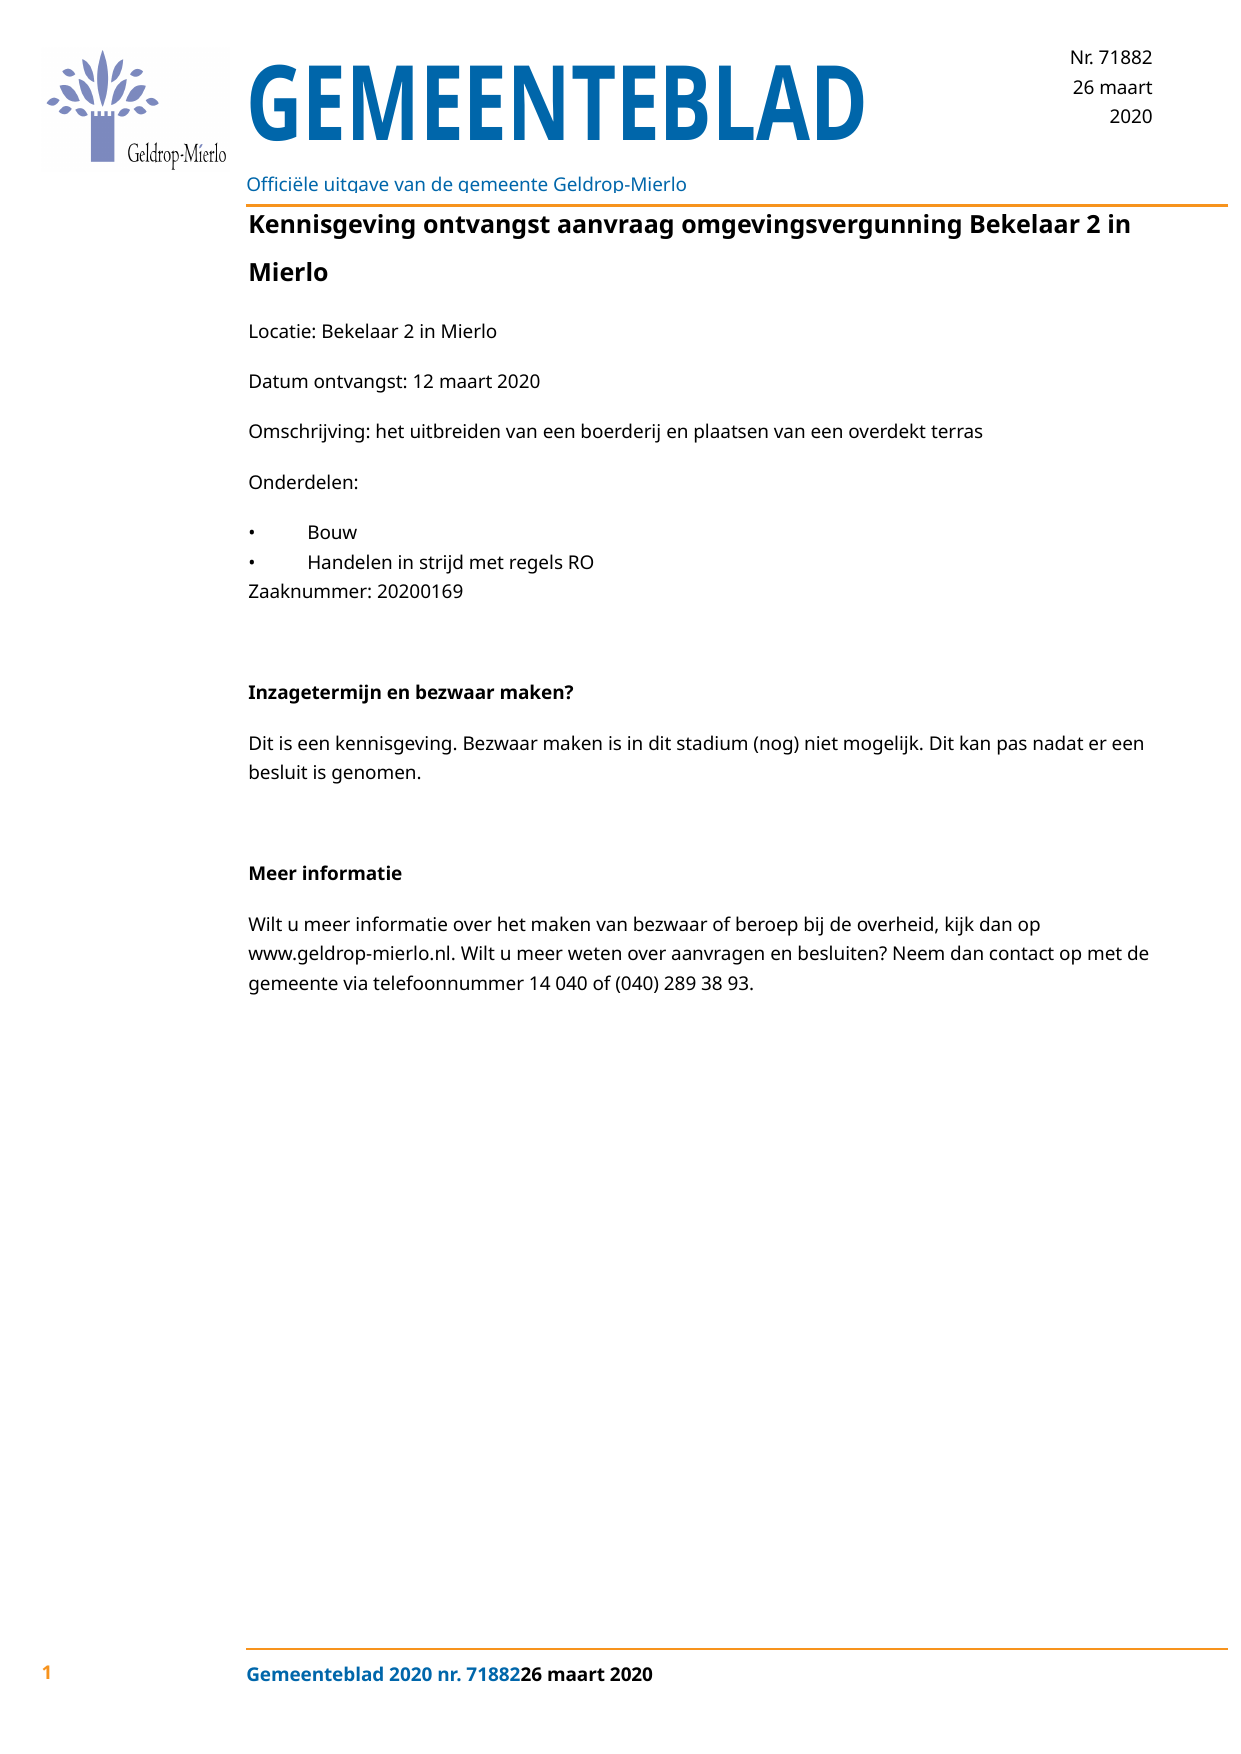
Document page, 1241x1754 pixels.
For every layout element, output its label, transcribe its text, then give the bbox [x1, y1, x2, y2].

text Kennisgeving ontvangst aanvraag omgevingsvergunning Bekelaar 2 in Mierlo [248, 207, 1152, 288]
text Datum ontvangst: 12 maart 2020 [248, 368, 1152, 394]
text Wilt u meer informatie over het maken van bezwaar of beroep bij de overheid, kijk dan op www.geldrop-mierlo.nl. Wilt u meer weten over aanvragen en besluiten? Neem dan contact op met de gemeente via telefoonnummer 14 040 of (040) 289 38 93. [248, 911, 1152, 996]
text Dit is een kennisgeving. Bezwaar maken is in dit stadium (nog) niet mogelijk. Dit kan pas nadat er een besluit is genomen. [248, 730, 1152, 785]
list Bouw [248, 519, 1152, 545]
picture [41, 47, 231, 172]
text Omschrijving: het uitbreiden van een boerderij en plaatsen van een overdekt terras [248, 419, 1152, 444]
text Locatie: Bekelaar 2 in Mierlo [248, 318, 1152, 344]
text Inzagetermijn en bezwaar maken? [248, 679, 1152, 705]
text Onderdelen: [248, 469, 1152, 495]
text Meer informatie [248, 860, 1152, 886]
list Handelen in strijd met regels RO [248, 549, 1152, 575]
text Zaaknummer: 20200169 [248, 579, 1152, 604]
